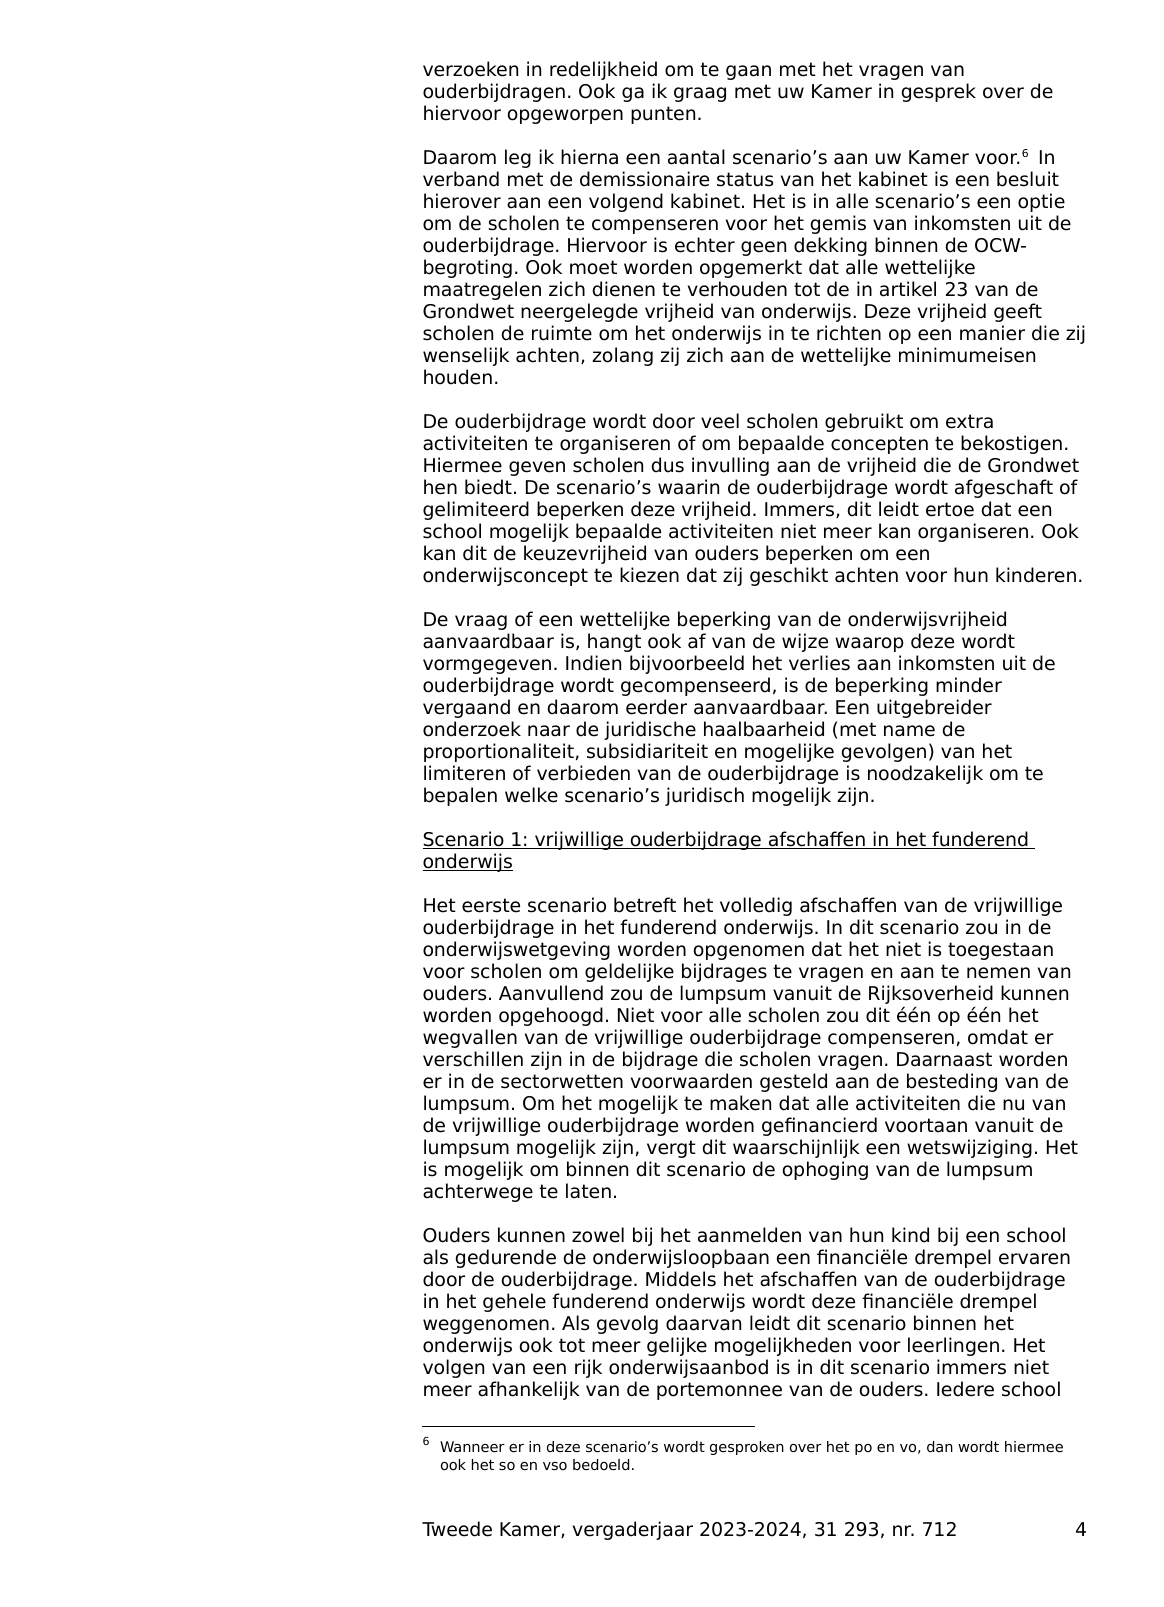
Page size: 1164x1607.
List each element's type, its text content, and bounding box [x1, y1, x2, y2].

text Ouders kunnen zowel bij het aanmelden van hun kind bij een school als gedurende de onderwijsloopbaan een financiële drempel ervaren door de ouderbijdrage. Middels het afschaffen van de ouderbijdrage in het gehele funderend onderwijs wordt deze financiële drempel weggenomen. Als gevolg daarvan leidt dit scenario binnen het onderwijs ook tot meer gelijke mogelijkheden voor leerlingen. Het volgen van een rijk onderwijsaanbod is in dit scenario immers niet meer afhankelijk van de portemonnee van de ouders. Iedere school [422, 1225, 1087, 1401]
subtitle Scenario 1: vrijwillige ouderbijdrage afschaffen in het funderend onderwijs [422, 829, 1087, 873]
text De ouderbijdrage wordt door veel scholen gebruikt om extra activiteiten te organiseren of om bepaalde concepten te bekostigen. Hiermee geven scholen dus invulling aan de vrijheid die de Grondwet hen biedt. De scenario’s waarin de ouderbijdrage wordt afgeschaft of gelimiteerd beperken deze vrijheid. Immers, dit leidt ertoe dat een school mogelijk bepaalde activiteiten niet meer kan organiseren. Ook kan dit de keuzevrijheid van ouders beperken om een onderwijsconcept te kiezen dat zij geschikt achten voor hun kinderen. [422, 411, 1087, 587]
text Wanneer er in deze scenario’s wordt gesproken over het po en vo, dan wordt hiermee ook het so en vso bedoeld. [422, 1435, 1087, 1474]
text De vraag of een wettelijke beperking van de onderwijsvrijheid aanvaardbaar is, hangt ook af van de wijze waarop deze wordt vormgegeven. Indien bijvoorbeeld het verlies aan inkomsten uit de ouderbijdrage wordt gecompenseerd, is de beperking minder vergaand en daarom eerder aanvaardbaar. Een uitgebreider onderzoek naar de juridische haalbaarheid (met name de proportionaliteit, subsidiariteit en mogelijke gevolgen) van het limiteren of verbieden van de ouderbijdrage is noodzakelijk om te bepalen welke scenario’s juridisch mogelijk zijn. [422, 609, 1087, 807]
text Daarom leg ik hierna een aantal scenario’s aan uw Kamer voor. In verband met de demissionaire status van het kabinet is een besluit hierover aan een volgend kabinet. Het is in alle scenario’s een optie om de scholen te compenseren voor het gemis van inkomsten uit de ouderbijdrage. Hiervoor is echter geen dekking binnen de OCW-begroting. Ook moet worden opgemerkt dat alle wettelijke maatregelen zich dienen te verhouden tot de in artikel 23 van de Grondwet neergelegde vrijheid van onderwijs. Deze vrijheid geeft scholen de ruimte om het onderwijs in te richten op een manier die zij wenselijk achten, zolang zij zich aan de wettelijke minimumeisen houden. [422, 147, 1087, 389]
text verzoeken in redelijkheid om te gaan met het vragen van ouderbijdragen. Ook ga ik graag met uw Kamer in gesprek over de hiervoor opgeworpen punten. [422, 59, 1087, 125]
text Het eerste scenario betreft het volledig afschaffen van de vrijwillige ouderbijdrage in het funderend onderwijs. In dit scenario zou in de onderwijswetgeving worden opgenomen dat het niet is toegestaan voor scholen om geldelijke bijdrages te vragen en aan te nemen van ouders. Aanvullend zou de lumpsum vanuit de Rijksoverheid kunnen worden opgehoogd. Niet voor alle scholen zou dit één op één het wegvallen van de vrijwillige ouderbijdrage compenseren, omdat er verschillen zijn in de bijdrage die scholen vragen. Daarnaast worden er in de sectorwetten voorwaarden gesteld aan de besteding van de lumpsum. Om het mogelijk te maken dat alle activiteiten die nu van de vrijwillige ouderbijdrage worden gefinancierd voortaan vanuit de lumpsum mogelijk zijn, vergt dit waarschijnlijk een wetswijziging. Het is mogelijk om binnen dit scenario de ophoging van de lumpsum achterwege te laten. [422, 895, 1087, 1203]
